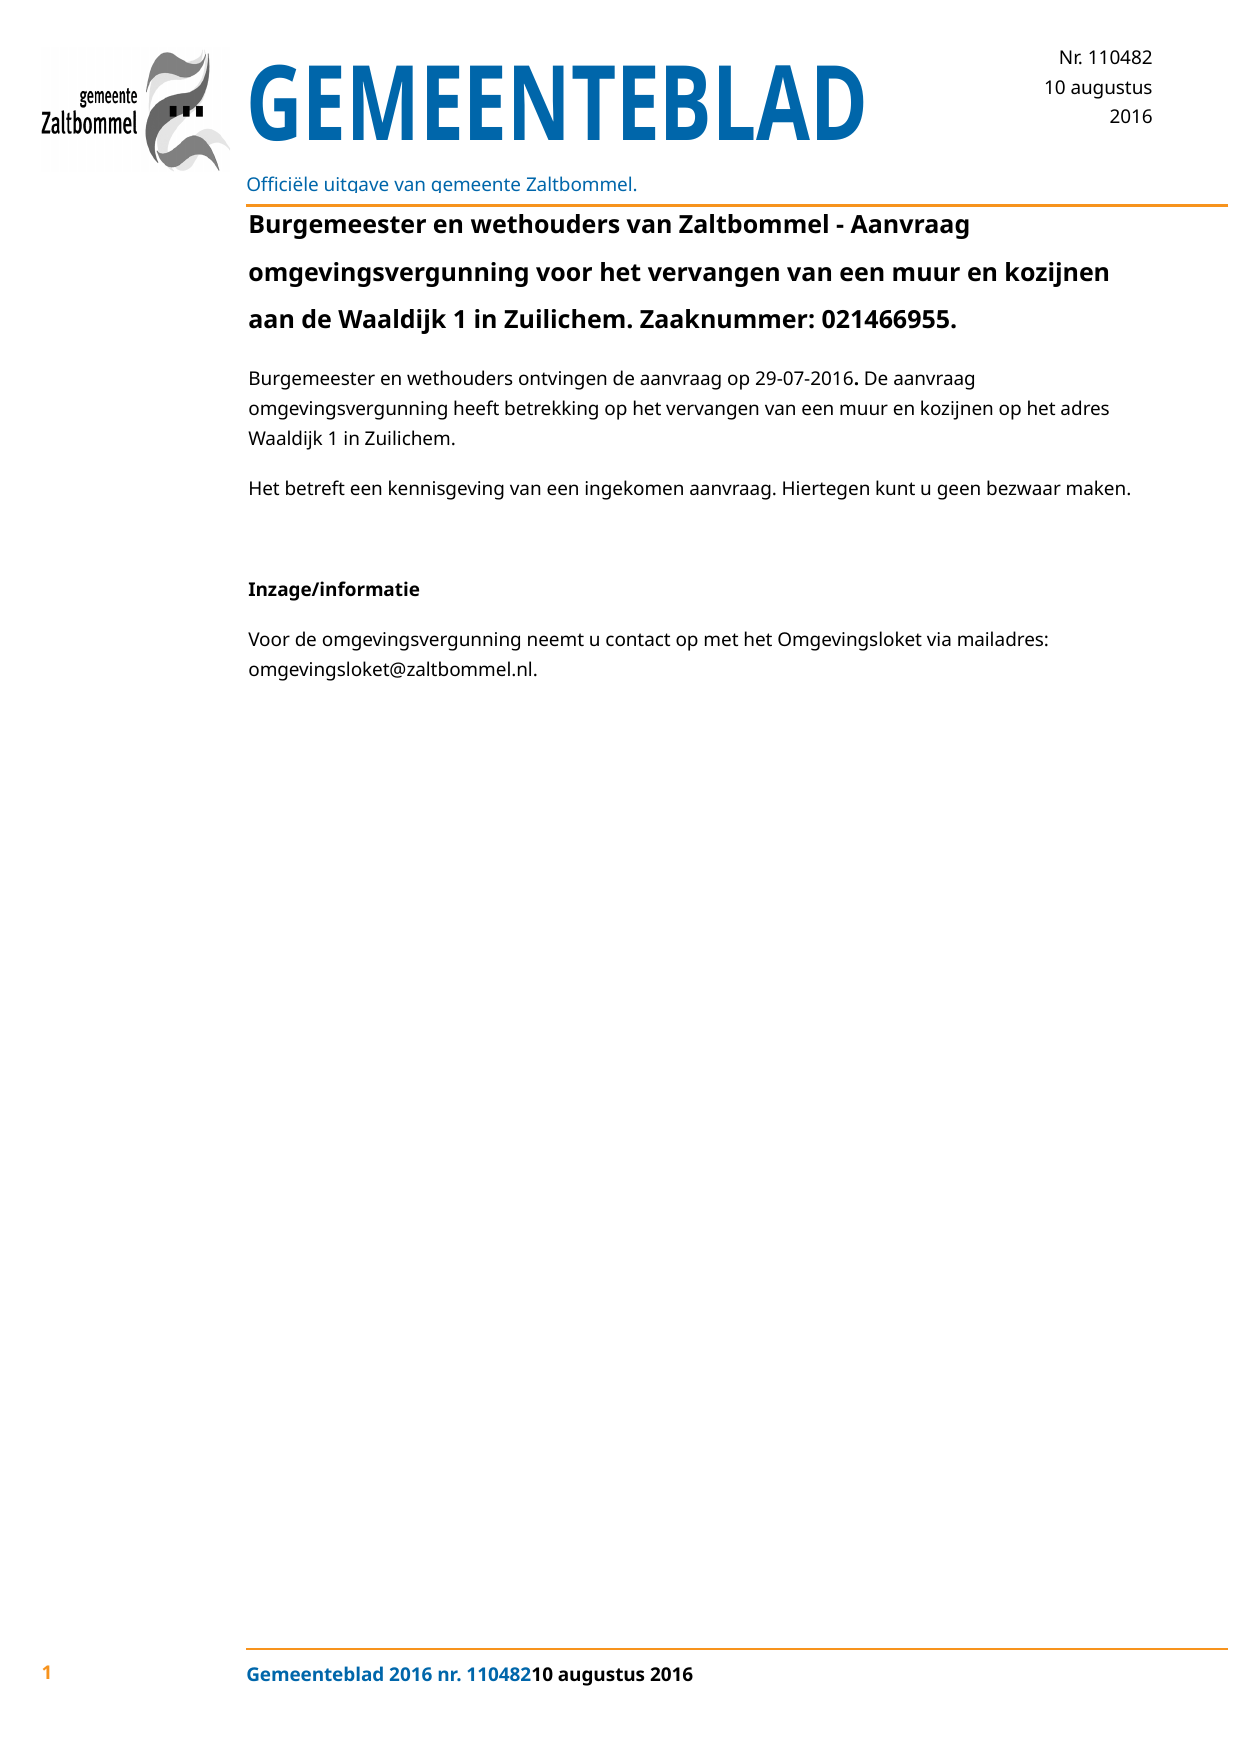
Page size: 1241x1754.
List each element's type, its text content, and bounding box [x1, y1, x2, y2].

text Het betreft een kennisgeving van een ingekomen aanvraag. Hiertegen kunt u geen bezwaar maken. [248, 475, 1152, 501]
text Burgemeester en wethouders ontvingen de aanvraag op 29-07-2016. De aanvraag omgevingsvergunning heeft betrekking op het vervangen van een muur en kozijnen op het adres Waaldijk 1 in Zuilichem. [248, 366, 1152, 450]
text Inzage/informatie [248, 576, 1152, 602]
picture [41, 47, 231, 172]
text Voor de omgevingsvergunning neemt u contact op met het Omgevingsloket via mailadres: omgevingsloket@zaltbommel.nl. [248, 626, 1152, 682]
text Burgemeester en wethouders van Zaltbommel - Aanvraag omgevingsvergunning voor het vervangen van een muur en kozijnen aan de Waaldijk 1 in Zuilichem. Zaaknummer: 021466955. [248, 207, 1152, 336]
